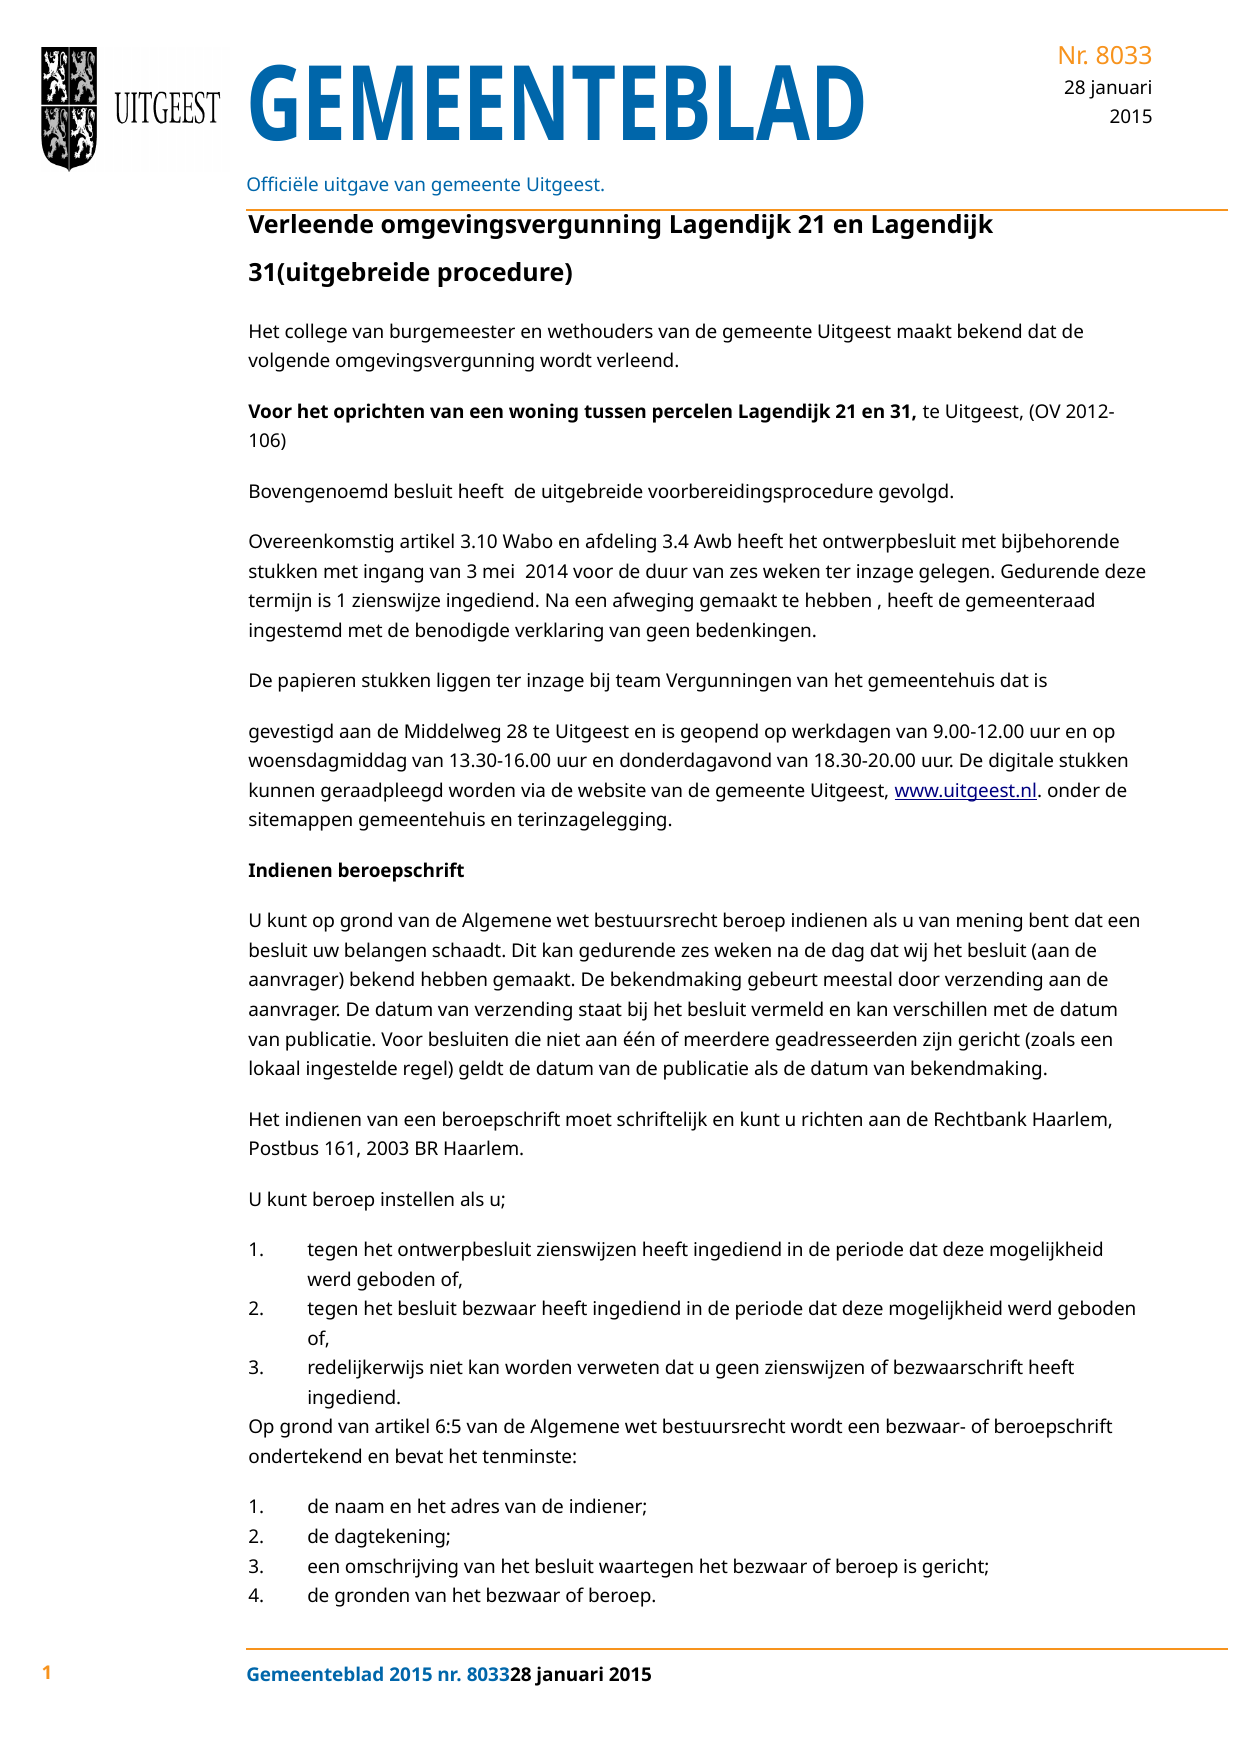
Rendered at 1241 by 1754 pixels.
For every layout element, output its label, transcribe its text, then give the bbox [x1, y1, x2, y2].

text U kunt op grond van de Algemene wet bestuursrecht beroep indienen als u van mening bent dat een besluit uw belangen schaadt. Dit kan gedurende zes weken na de dag dat wij het besluit (aan de aanvrager) bekend hebben gemaakt. De bekendmaking gebeurt meestal door verzending aan de aanvrager. De datum van verzending staat bij het besluit vermeld en kan verschillen met de datum van publicatie. Voor besluiten die niet aan één of meerdere geadresseerden zijn gericht (zoals een lokaal ingestelde regel) geldt de datum van de publicatie als de datum van bekendmaking. [248, 907, 1152, 1081]
text U kunt beroep instellen als u; [248, 1186, 1152, 1212]
text Het indienen van een beroepschrift moet schriftelijk en kunt u richten aan de Rechtbank Haarlem, Postbus 161, 2003 BR Haarlem. [248, 1106, 1152, 1161]
text De papieren stukken liggen ter inzage bij team Vergunningen van het gemeentehuis dat is [248, 667, 1152, 693]
text Op grond van artikel 6:5 van de Algemene wet bestuursrecht wordt een bezwaar- of beroepschrift ondertekend en bevat het tenminste: [248, 1414, 1152, 1469]
text Indienen beroepschrift [248, 857, 1152, 883]
list de gronden van het bezwaar of beroep. [248, 1582, 1152, 1608]
text Voor het oprichten van een woning tussen percelen Lagendijk 21 en 31, te Uitgeest, (OV 2012-106) [248, 398, 1152, 453]
text Bovengenoemd besluit heeft de uitgebreide voorbereidingsprocedure gevolgd. [248, 478, 1152, 504]
list tegen het besluit bezwaar heeft ingediend in de periode dat deze mogelijkheid werd geboden of, [248, 1295, 1152, 1351]
text Het college van burgemeester en wethouders van de gemeente Uitgeest maakt bekend dat de volgende omgevingsvergunning wordt verleend. [248, 318, 1152, 373]
picture [41, 47, 231, 172]
text Verleende omgevingsvergunning Lagendijk 21 en Lagendijk 31(uitgebreide procedure) [248, 211, 1152, 288]
list de naam en het adres van de indiener; [248, 1494, 1152, 1519]
text gevestigd aan de Middelweg 28 te Uitgeest en is geopend op werkdagen van 9.00-12.00 uur en op woensdagmiddag van 13.30-16.00 uur en donderdagavond van 18.30-20.00 uur. De digitale stukken kunnen geraadpleegd worden via de website van de gemeente Uitgeest, www.uitgeest.nl. onder de sitemappen gemeentehuis en terinzagelegging. [248, 718, 1152, 832]
list een omschrijving van het besluit waartegen het bezwaar of beroep is gericht; [248, 1553, 1152, 1579]
list tegen het ontwerpbesluit zienswijzen heeft ingediend in de periode dat deze mogelijkheid werd geboden of, [248, 1236, 1152, 1292]
text Overeenkomstig artikel 3.10 Wabo en afdeling 3.4 Awb heeft het ontwerpbesluit met bijbehorende stukken met ingang van 3 mei 2014 voor de duur van zes weken ter inzage gelegen. Gedurende deze termijn is 1 zienswijze ingediend. Na een afweging gemaakt te hebben , heeft de gemeenteraad ingestemd met de benodigde verklaring van geen bedenkingen. [248, 528, 1152, 643]
list redelijkerwijs niet kan worden verweten dat u geen zienswijzen of bezwaarschrift heeft ingediend. [248, 1354, 1152, 1410]
list de dagtekening; [248, 1523, 1152, 1549]
